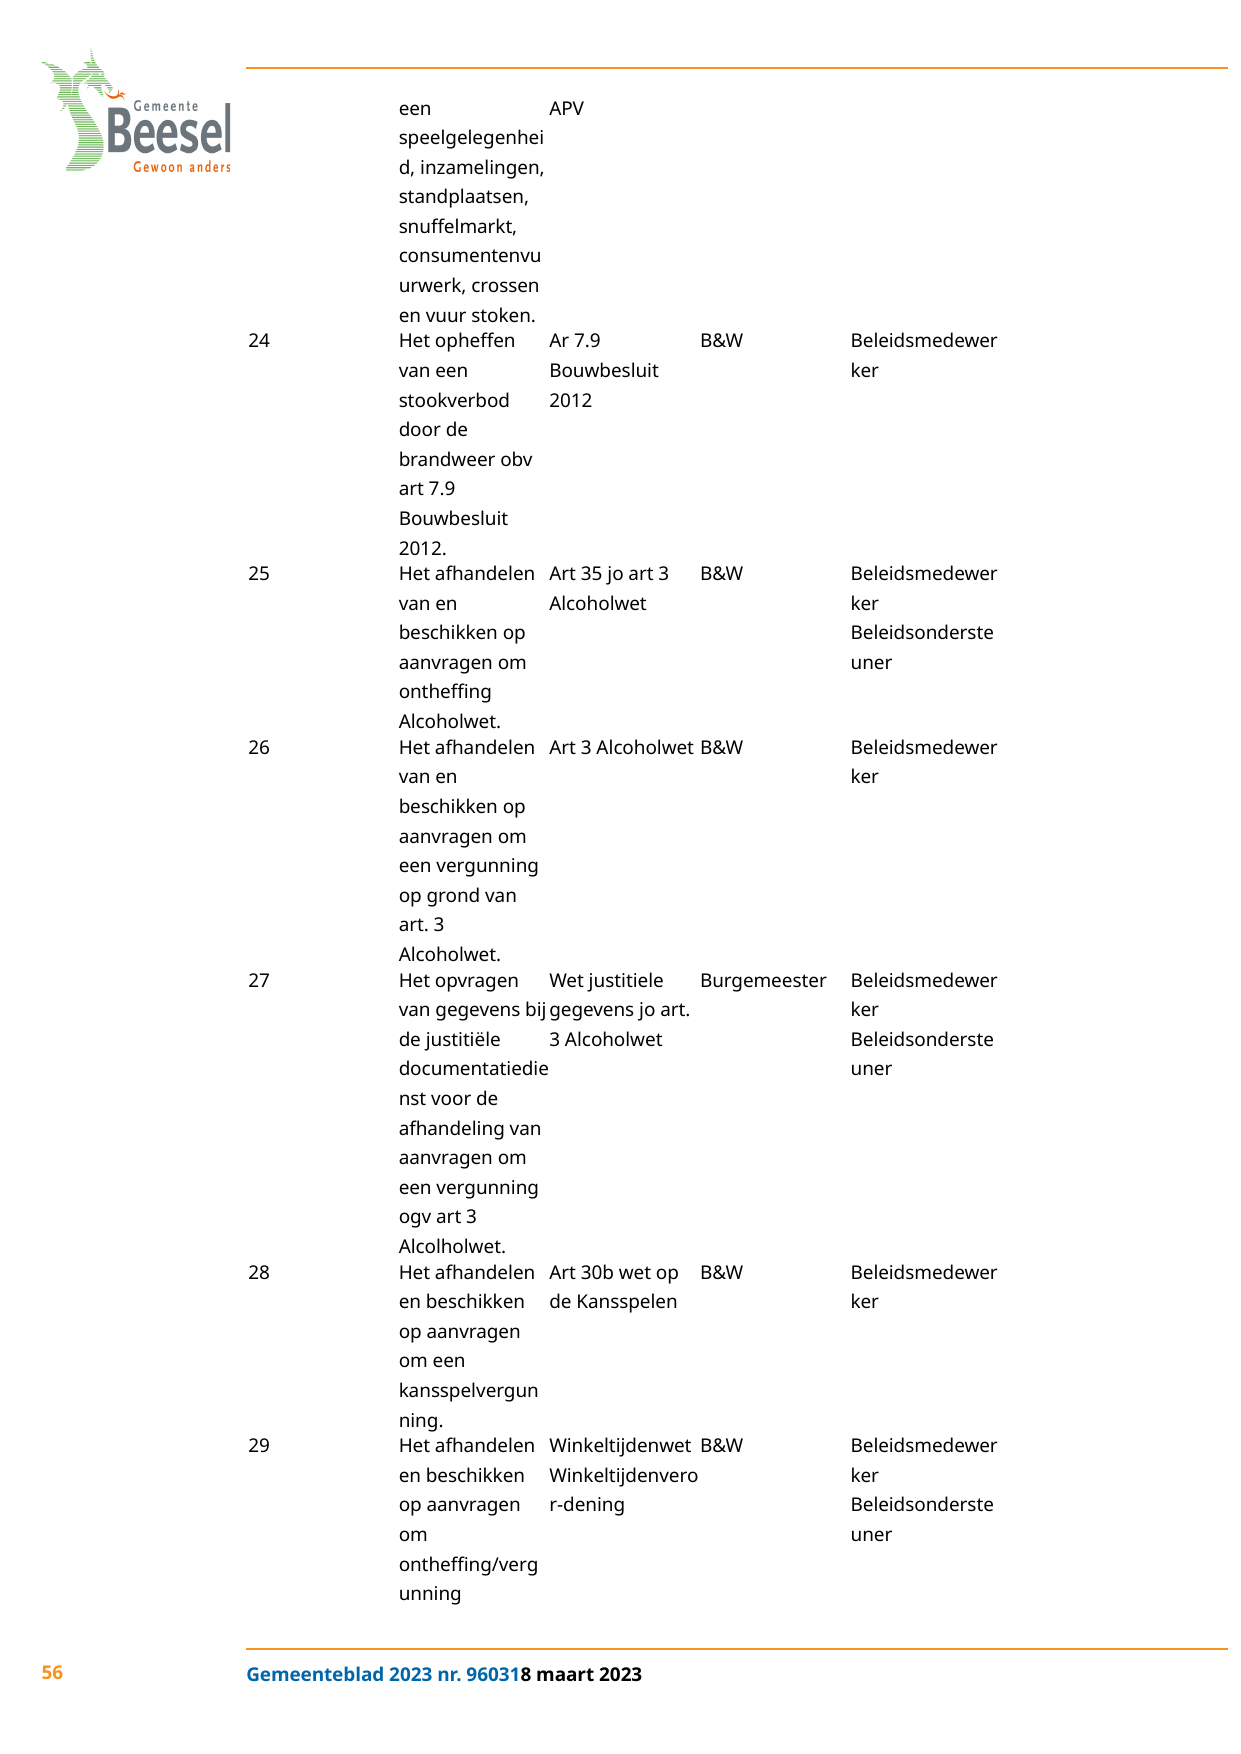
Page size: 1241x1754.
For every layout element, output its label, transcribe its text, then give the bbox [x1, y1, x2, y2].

table_cell 26 [248, 734, 398, 967]
table_cell B&W [700, 734, 850, 967]
table_cell Beleidsmedewerker [850, 328, 1001, 560]
table_cell een speelgelegenheid, inzamelingen, standplaatsen, snuffelmarkt, consumentenvuurwerk, crossen en vuur stoken. [399, 95, 549, 328]
table_cell B&W [700, 1433, 850, 1606]
picture [41, 47, 231, 172]
table_cell Burgemeester [700, 967, 850, 1259]
table_cell [1001, 95, 1152, 328]
table_cell [850, 95, 1001, 328]
table_cell [1001, 1433, 1152, 1606]
table_cell Het afhandelen van en beschikken op aanvragen om ontheffing Alcoholwet. [399, 560, 549, 734]
table_cell 27 [248, 967, 398, 1259]
table_cell Het afhandelen en beschikken op aanvragen om ontheffing/vergunning [399, 1433, 549, 1606]
table_cell [1001, 328, 1152, 560]
table_cell Ar 7.9 Bouwbesluit 2012 [549, 328, 700, 560]
table_cell Beleidsmedewerker Beleidsondersteuner [850, 967, 1001, 1259]
table_cell [1001, 560, 1152, 734]
table_cell Art 30b wet op de Kansspelen [549, 1259, 700, 1432]
table_cell APV [549, 95, 700, 328]
table_cell [1001, 1259, 1152, 1432]
table_cell Beleidsmedewerker Beleidsondersteuner [850, 560, 1001, 734]
table_cell Winkeltijdenwet Winkeltijdenveror-dening [549, 1433, 700, 1606]
table_cell 24 [248, 328, 398, 560]
table_cell Art 3 Alcoholwet [549, 734, 700, 967]
table_cell 25 [248, 560, 398, 734]
table_cell Het afhandelen van en beschikken op aanvragen om een vergunning op grond van art. 3 Alcoholwet. [399, 734, 549, 967]
table_cell Wet justitiele gegevens jo art. 3 Alcoholwet [549, 967, 700, 1259]
table_cell [248, 95, 398, 328]
table_cell [700, 95, 850, 328]
table_cell 29 [248, 1433, 398, 1606]
table_cell Het opheffen van een stookverbod door de brandweer obv art 7.9 Bouwbesluit 2012. [399, 328, 549, 560]
table_cell Beleidsmedewerker Beleidsondersteuner [850, 1433, 1001, 1606]
table_cell B&W [700, 328, 850, 560]
table_cell [1001, 967, 1152, 1259]
table_cell Beleidsmedewerker [850, 1259, 1001, 1432]
table_cell Art 35 jo art 3 Alcoholwet [549, 560, 700, 734]
table_cell [1001, 734, 1152, 967]
table_cell Het afhandelen en beschikken op aanvragen om een kansspelvergunning. [399, 1259, 549, 1432]
table_cell Het opvragen van gegevens bij de justitiële documentatiedienst voor de afhandeling van aanvragen om een vergunning ogv art 3 Alcolholwet. [399, 967, 549, 1259]
table_cell B&W [700, 1259, 850, 1432]
table_cell B&W [700, 560, 850, 734]
table_cell Beleidsmedewerker [850, 734, 1001, 967]
table_cell 28 [248, 1259, 398, 1432]
